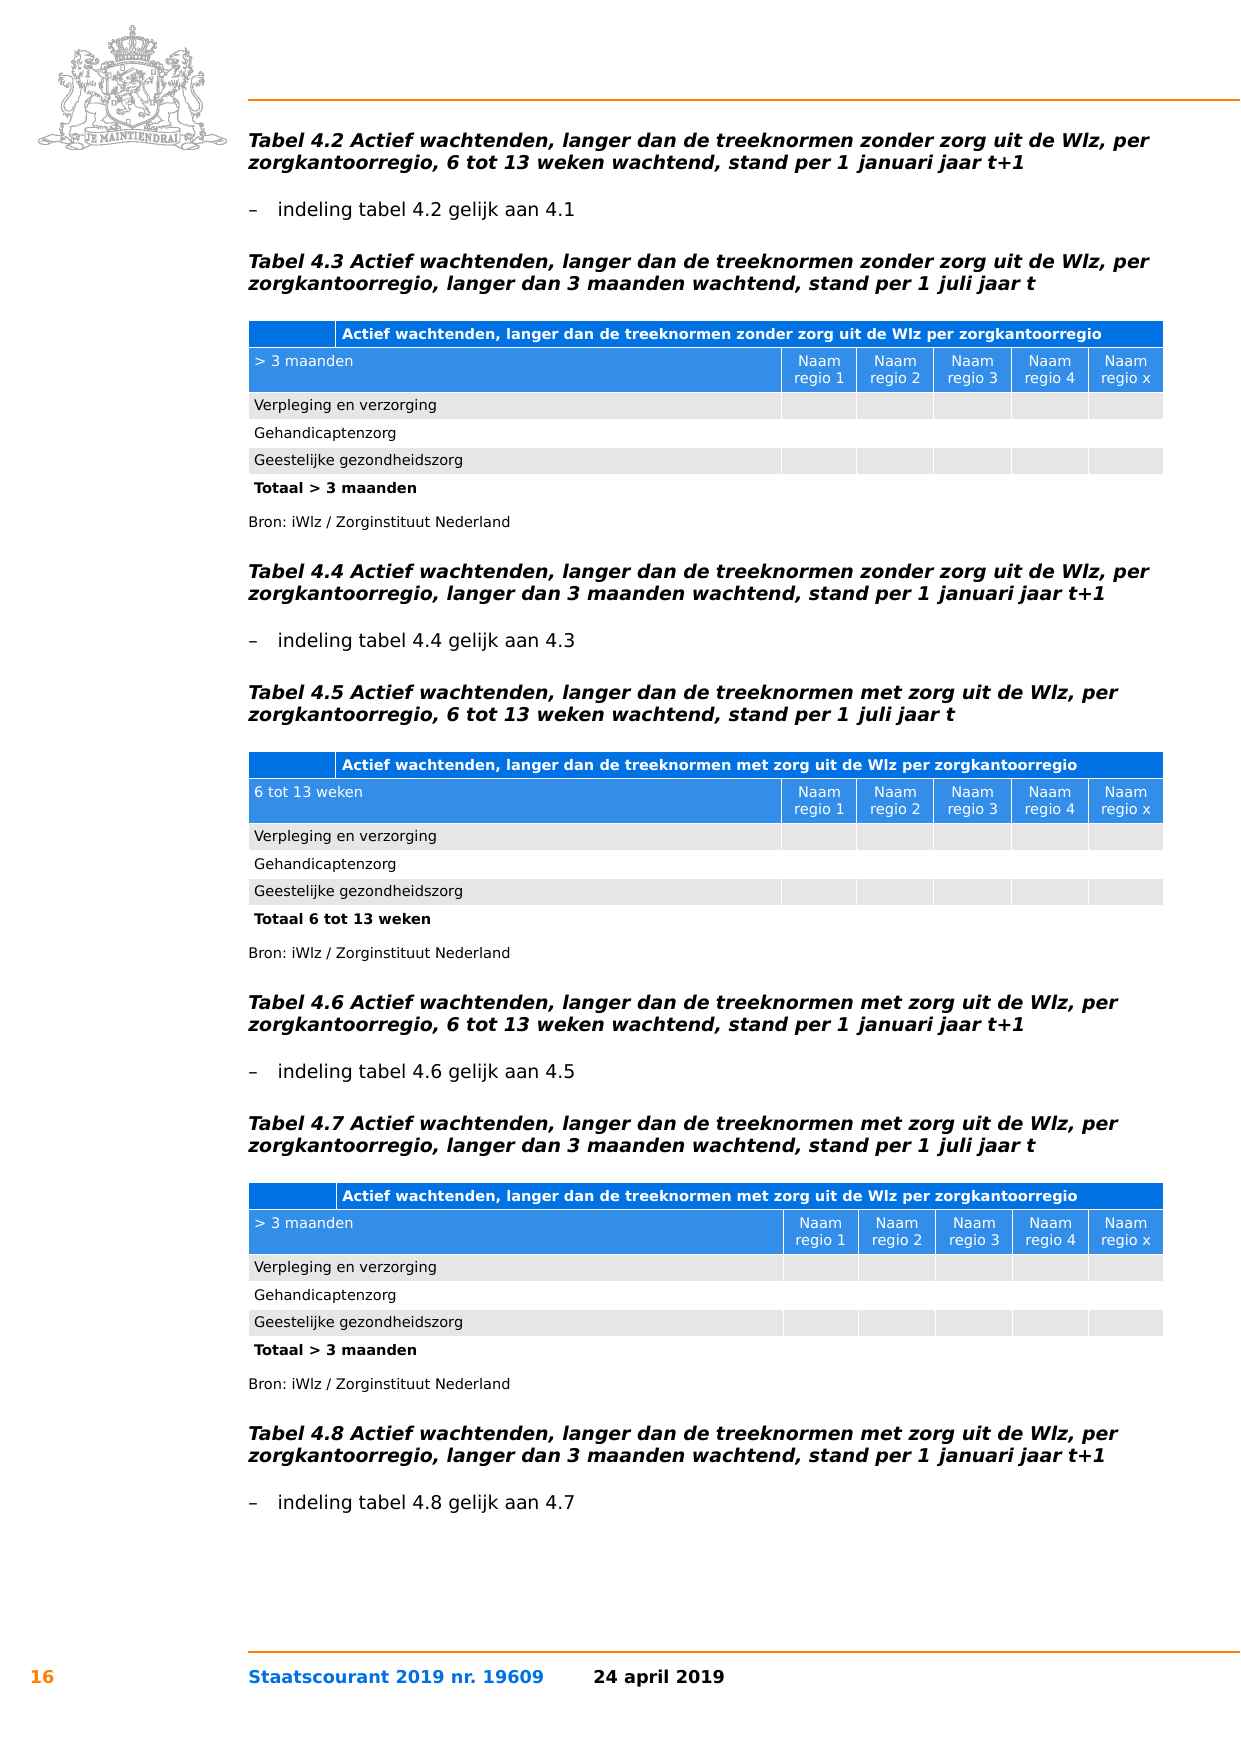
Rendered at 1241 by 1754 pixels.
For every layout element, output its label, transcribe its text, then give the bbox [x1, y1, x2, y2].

table_cell [782, 879, 856, 905]
table_cell [784, 1255, 858, 1281]
subtitle Tabel 4.4 Actief wachtenden, langer dan de treeknormen zonder zorg uit de Wlz, per zorgkantoorregio, langer dan 3 maanden wachtend, stand per 1 januari jaar t+1 [248, 561, 1163, 605]
table_cell Gehandicaptenzorg [249, 1282, 783, 1308]
table_cell [784, 1310, 858, 1336]
table_cell [934, 420, 1011, 446]
table_cell Naam regio x [1089, 348, 1163, 392]
table_cell [1089, 879, 1163, 905]
table_cell [936, 1255, 1012, 1281]
table_cell [934, 879, 1011, 905]
text – indeling tabel 4.2 gelijk aan 4.1 [248, 199, 1163, 221]
table_cell [857, 448, 933, 474]
table_cell Naam regio 1 [782, 348, 856, 392]
table_cell [784, 1282, 858, 1308]
table_cell [857, 475, 933, 501]
table_cell [936, 1337, 1012, 1363]
table_header Actief wachtenden, langer dan de treeknormen met zorg uit de Wlz per zorgkantoorregio [336, 752, 1163, 778]
table_cell Naam regio 3 [936, 1210, 1012, 1254]
table_cell Naam regio 1 [782, 779, 856, 823]
table_header [249, 752, 335, 778]
table_cell [782, 448, 856, 474]
subtitle Tabel 4.8 Actief wachtenden, langer dan de treeknormen met zorg uit de Wlz, per zorgkantoorregio, langer dan 3 maanden wachtend, stand per 1 januari jaar t+1 [248, 1423, 1163, 1467]
table_cell Bron: iWlz / Zorginstituut Nederland [248, 933, 1163, 962]
table_cell Verpleging en verzorging [249, 824, 781, 850]
table_cell Naam regio 4 [1013, 1210, 1088, 1254]
table_cell [857, 420, 933, 446]
table_cell [1012, 475, 1088, 501]
table_cell [1089, 851, 1163, 877]
table_cell Bron: iWlz / Zorginstituut Nederland [248, 502, 1163, 531]
table_cell Naam regio 4 [1012, 348, 1088, 392]
table_cell [859, 1282, 935, 1308]
text – indeling tabel 4.8 gelijk aan 4.7 [248, 1492, 1163, 1514]
table_cell Verpleging en verzorging [249, 393, 781, 419]
table_cell Naam regio 1 [784, 1210, 858, 1254]
table_cell Totaal 6 tot 13 weken [249, 906, 781, 932]
table_cell [1012, 824, 1088, 850]
table_cell Gehandicaptenzorg [249, 851, 781, 877]
subtitle Tabel 4.7 Actief wachtenden, langer dan de treeknormen met zorg uit de Wlz, per zorgkantoorregio, langer dan 3 maanden wachtend, stand per 1 juli jaar t [248, 1113, 1163, 1157]
table_cell [1089, 475, 1163, 501]
table_cell Naam regio 4 [1012, 779, 1088, 823]
table_cell [859, 1337, 935, 1363]
table_cell Geestelijke gezondheidszorg [249, 448, 781, 474]
table_cell [934, 851, 1011, 877]
subtitle Tabel 4.5 Actief wachtenden, langer dan de treeknormen met zorg uit de Wlz, per zorgkantoorregio, 6 tot 13 weken wachtend, stand per 1 juli jaar t [248, 682, 1163, 726]
table_cell > 3 maanden [249, 348, 781, 392]
table_cell [936, 1282, 1012, 1308]
table_cell [857, 851, 933, 877]
table_cell [1089, 448, 1163, 474]
table_cell [1089, 1310, 1163, 1336]
table_cell [782, 420, 856, 446]
table_cell Verpleging en verzorging [249, 1255, 783, 1281]
table_cell 6 tot 13 weken [249, 779, 781, 823]
table_cell Totaal > 3 maanden [249, 1337, 783, 1363]
table_cell [857, 824, 933, 850]
table_cell [1089, 1337, 1163, 1363]
table_cell Naam regio x [1089, 779, 1163, 823]
table_cell [1089, 420, 1163, 446]
table_cell [1089, 906, 1163, 932]
table_cell [934, 475, 1011, 501]
table_cell Bron: iWlz / Zorginstituut Nederland [248, 1364, 1163, 1393]
table_header Actief wachtenden, langer dan de treeknormen zonder zorg uit de Wlz per zorgkantoorregio [336, 321, 1163, 347]
table_cell [782, 393, 856, 419]
text – indeling tabel 4.4 gelijk aan 4.3 [248, 630, 1163, 652]
table_cell Gehandicaptenzorg [249, 420, 781, 446]
table_cell Naam regio 2 [857, 779, 933, 823]
table_cell [1012, 420, 1088, 446]
table_cell [782, 906, 856, 932]
text – indeling tabel 4.6 gelijk aan 4.5 [248, 1061, 1163, 1083]
table_cell [1089, 824, 1163, 850]
table_cell Naam regio x [1089, 1210, 1163, 1254]
table_header Actief wachtenden, langer dan de treeknormen met zorg uit de Wlz per zorgkantoorregio [337, 1183, 1163, 1209]
table_cell [782, 851, 856, 877]
table_cell [859, 1255, 935, 1281]
table_cell [857, 879, 933, 905]
subtitle Tabel 4.3 Actief wachtenden, langer dan de treeknormen zonder zorg uit de Wlz, per zorgkantoorregio, langer dan 3 maanden wachtend, stand per 1 juli jaar t [248, 251, 1163, 295]
subtitle Tabel 4.6 Actief wachtenden, langer dan de treeknormen met zorg uit de Wlz, per zorgkantoorregio, 6 tot 13 weken wachtend, stand per 1 januari jaar t+1 [248, 992, 1163, 1036]
table_cell [1089, 1282, 1163, 1308]
table_cell [782, 824, 856, 850]
table_cell Totaal > 3 maanden [249, 475, 781, 501]
table_header [249, 1183, 336, 1209]
table_cell > 3 maanden [249, 1210, 783, 1254]
table_cell Geestelijke gezondheidszorg [249, 879, 781, 905]
table_cell [1012, 448, 1088, 474]
table_cell [857, 393, 933, 419]
table_cell [936, 1310, 1012, 1336]
table_cell [782, 475, 856, 501]
table_cell [934, 824, 1011, 850]
table_cell [934, 448, 1011, 474]
table_cell [1089, 1255, 1163, 1281]
subtitle Tabel 4.2 Actief wachtenden, langer dan de treeknormen zonder zorg uit de Wlz, per zorgkantoorregio, 6 tot 13 weken wachtend, stand per 1 januari jaar t+1 [248, 130, 1163, 174]
picture [38, 25, 227, 150]
table_cell Naam regio 3 [934, 779, 1011, 823]
table_cell [1012, 879, 1088, 905]
table_cell [1013, 1255, 1088, 1281]
table_cell Naam regio 3 [934, 348, 1011, 392]
table_cell [1013, 1282, 1088, 1308]
table_header [249, 321, 335, 347]
table_cell [859, 1310, 935, 1336]
table_cell [1012, 851, 1088, 877]
table_cell [934, 393, 1011, 419]
table_cell Naam regio 2 [857, 348, 933, 392]
table_cell [934, 906, 1011, 932]
table_cell [1012, 906, 1088, 932]
table_cell [784, 1337, 858, 1363]
table_cell [1089, 393, 1163, 419]
table_cell [1012, 393, 1088, 419]
table_cell [857, 906, 933, 932]
table_cell Naam regio 2 [859, 1210, 935, 1254]
table_cell [1013, 1337, 1088, 1363]
table_cell Geestelijke gezondheidszorg [249, 1310, 783, 1336]
table_cell [1013, 1310, 1088, 1336]
